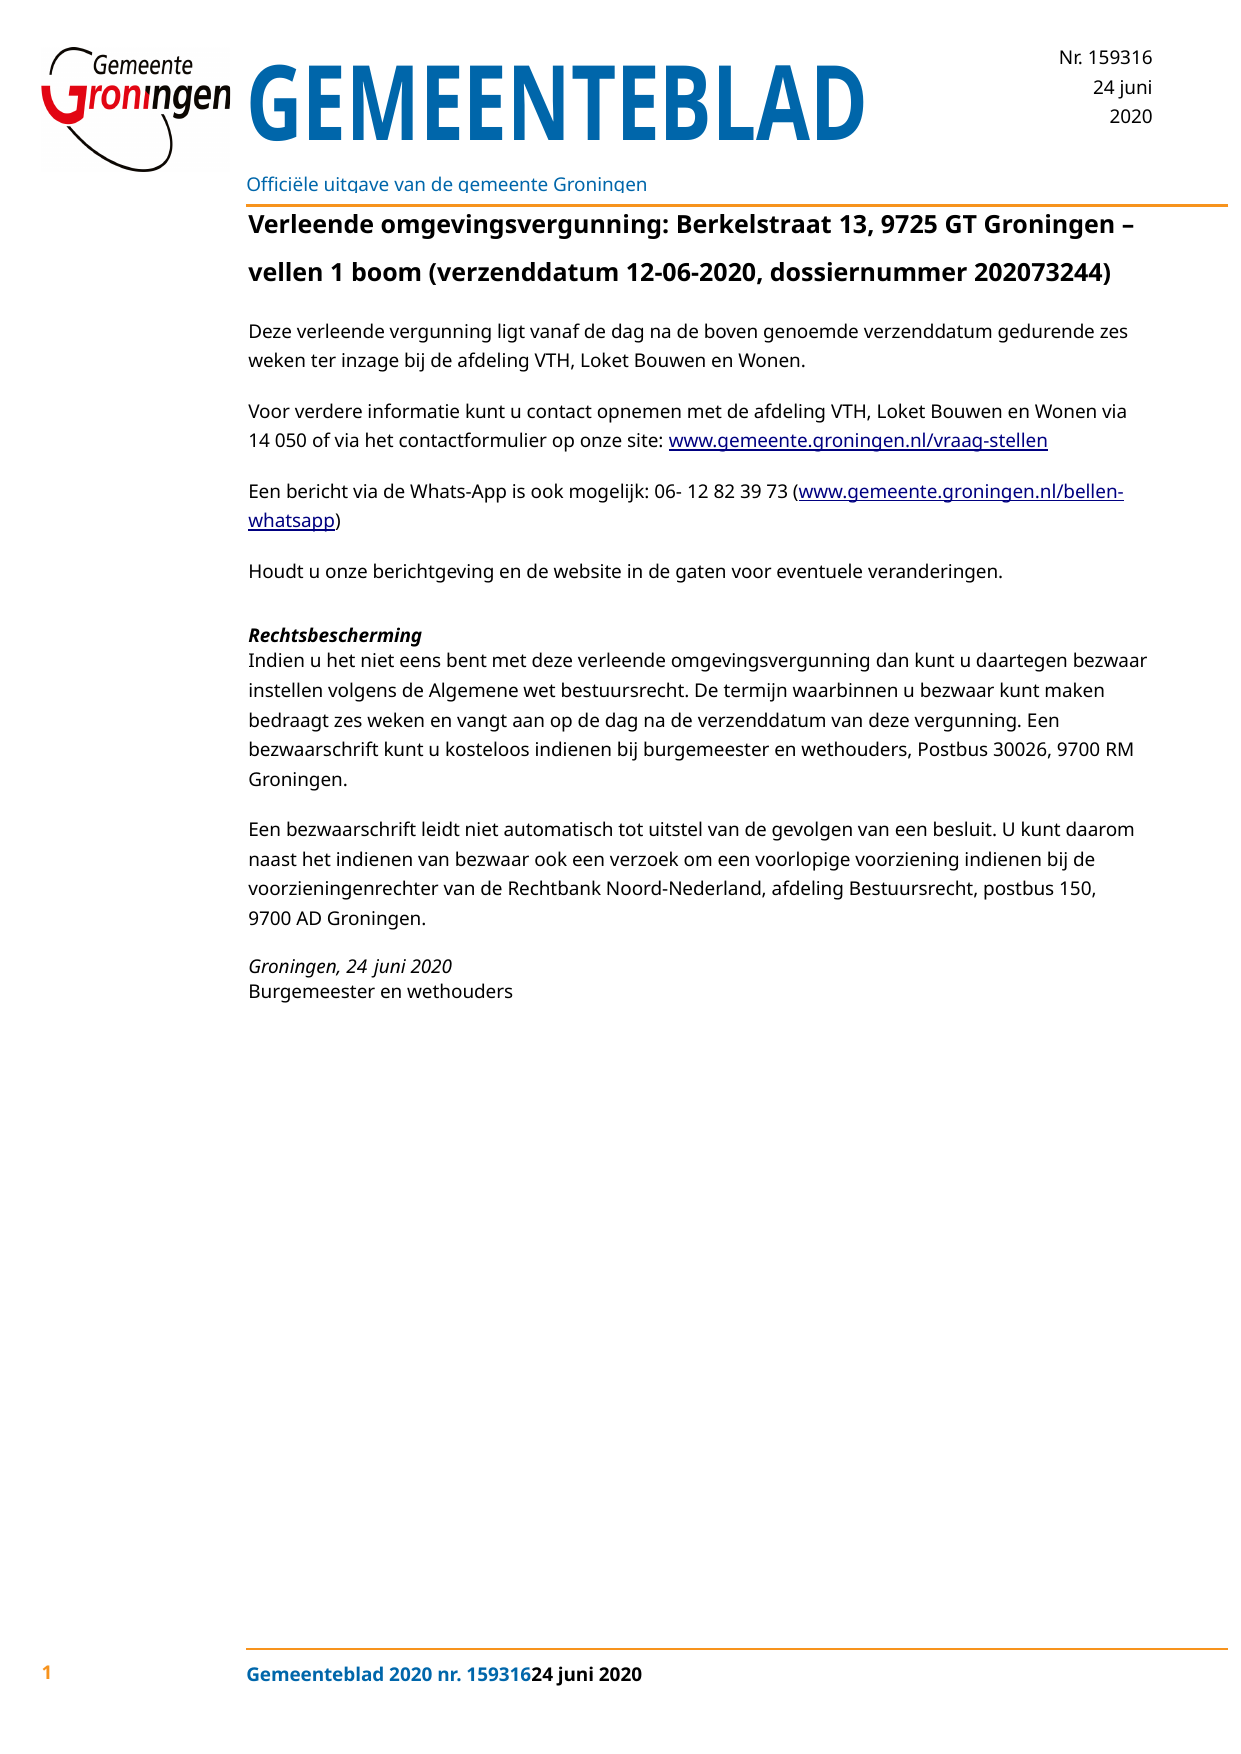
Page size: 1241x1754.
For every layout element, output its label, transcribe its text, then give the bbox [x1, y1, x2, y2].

text Groningen, 24 juni 2020 [248, 953, 1152, 979]
picture [41, 47, 231, 172]
text Voor verdere informatie kunt u contact opnemen met de afdeling VTH, Loket Bouwen en Wonen via 14 050 of via het contactformulier op onze site: www.gemeente.groningen.nl/vraag-stellen [248, 398, 1152, 453]
text Burgemeester en wethouders [248, 979, 1152, 1004]
text Deze verleende vergunning ligt vanaf de dag na de boven genoemde verzenddatum gedurende zes weken ter inzage bij de afdeling VTH, Loket Bouwen en Wonen. [248, 318, 1152, 373]
text Verleende omgevingsvergunning: Berkelstraat 13, 9725 GT Groningen – vellen 1 boom (verzenddatum 12-06-2020, dossiernummer 202073244) [248, 207, 1152, 288]
text Indien u het niet eens bent met deze verleende omgevingsvergunning dan kunt u daartegen bezwaar instellen volgens de Algemene wet bestuursrecht. De termijn waarbinnen u bezwaar kunt maken bedraagt zes weken en vangt aan op de dag na de verzenddatum van deze vergunning. Een bezwaarschrift kunt u kosteloos indienen bij burgemeester en wethouders, Postbus 30026, 9700 RM Groningen. [248, 648, 1152, 792]
text Rechtsbescherming [248, 622, 1152, 648]
text Een bezwaarschrift leidt niet automatisch tot uitstel van de gevolgen van een besluit. U kunt daarom naast het indienen van bezwaar ook een verzoek om een voorlopige voorziening indienen bij de voorzieningenrechter van de Rechtbank Noord-Nederland, afdeling Bestuursrecht, postbus 150, 9700 AD Groningen. [248, 816, 1152, 931]
text Houdt u onze berichtgeving en de website in de gaten voor eventuele veranderingen. [248, 558, 1152, 584]
text Een bericht via de Whats-App is ook mogelijk: 06- 12 82 39 73 (www.gemeente.groningen.nl/bellen-whatsapp) [248, 478, 1152, 533]
